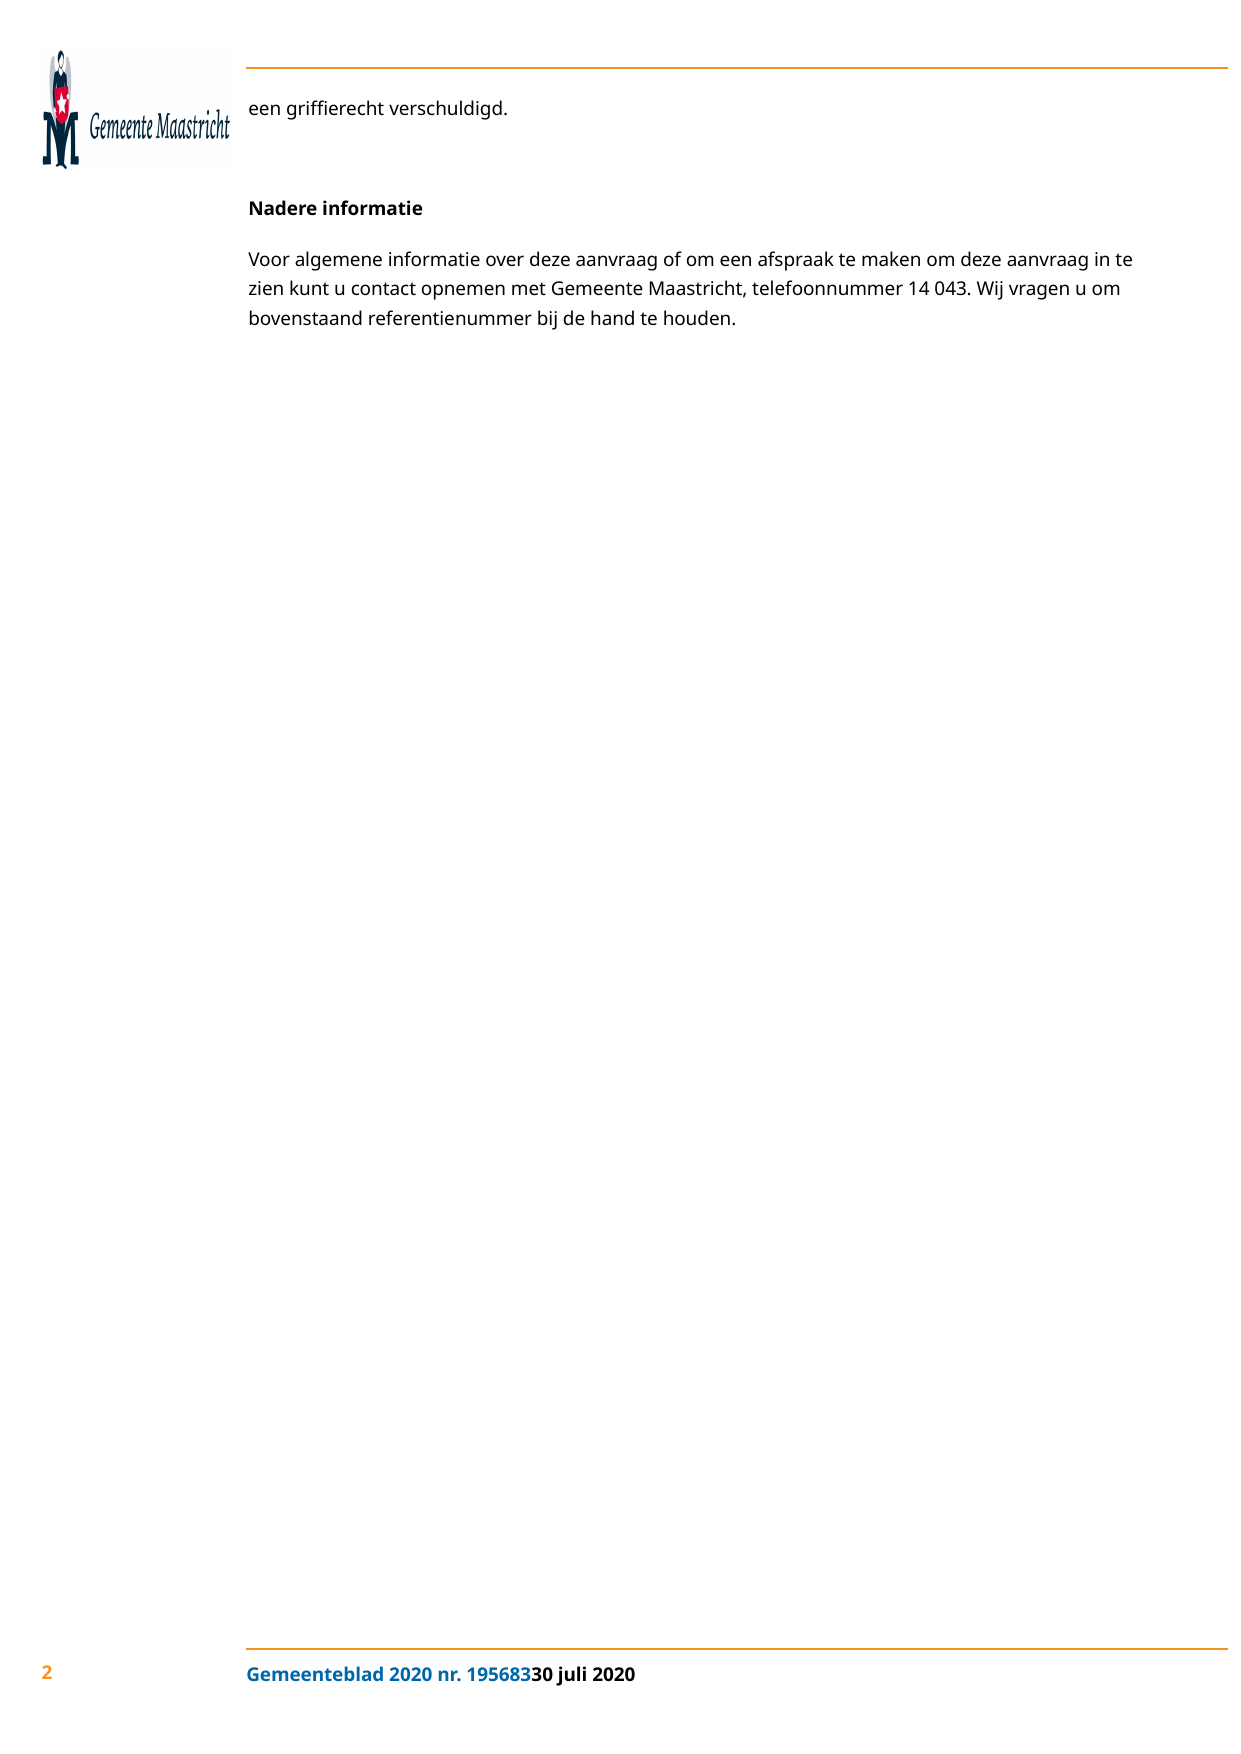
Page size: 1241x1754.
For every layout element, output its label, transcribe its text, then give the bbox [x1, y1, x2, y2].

text Nadere informatie [248, 196, 1152, 221]
text een griffierecht verschuldigd. [248, 95, 1152, 121]
picture [41, 47, 231, 172]
text Voor algemene informatie over deze aanvraag of om een afspraak te maken om deze aanvraag in te zien kunt u contact opnemen met Gemeente Maastricht, telefoonnummer 14 043. Wij vragen u om bovenstaand referentienummer bij de hand te houden. [248, 246, 1152, 331]
